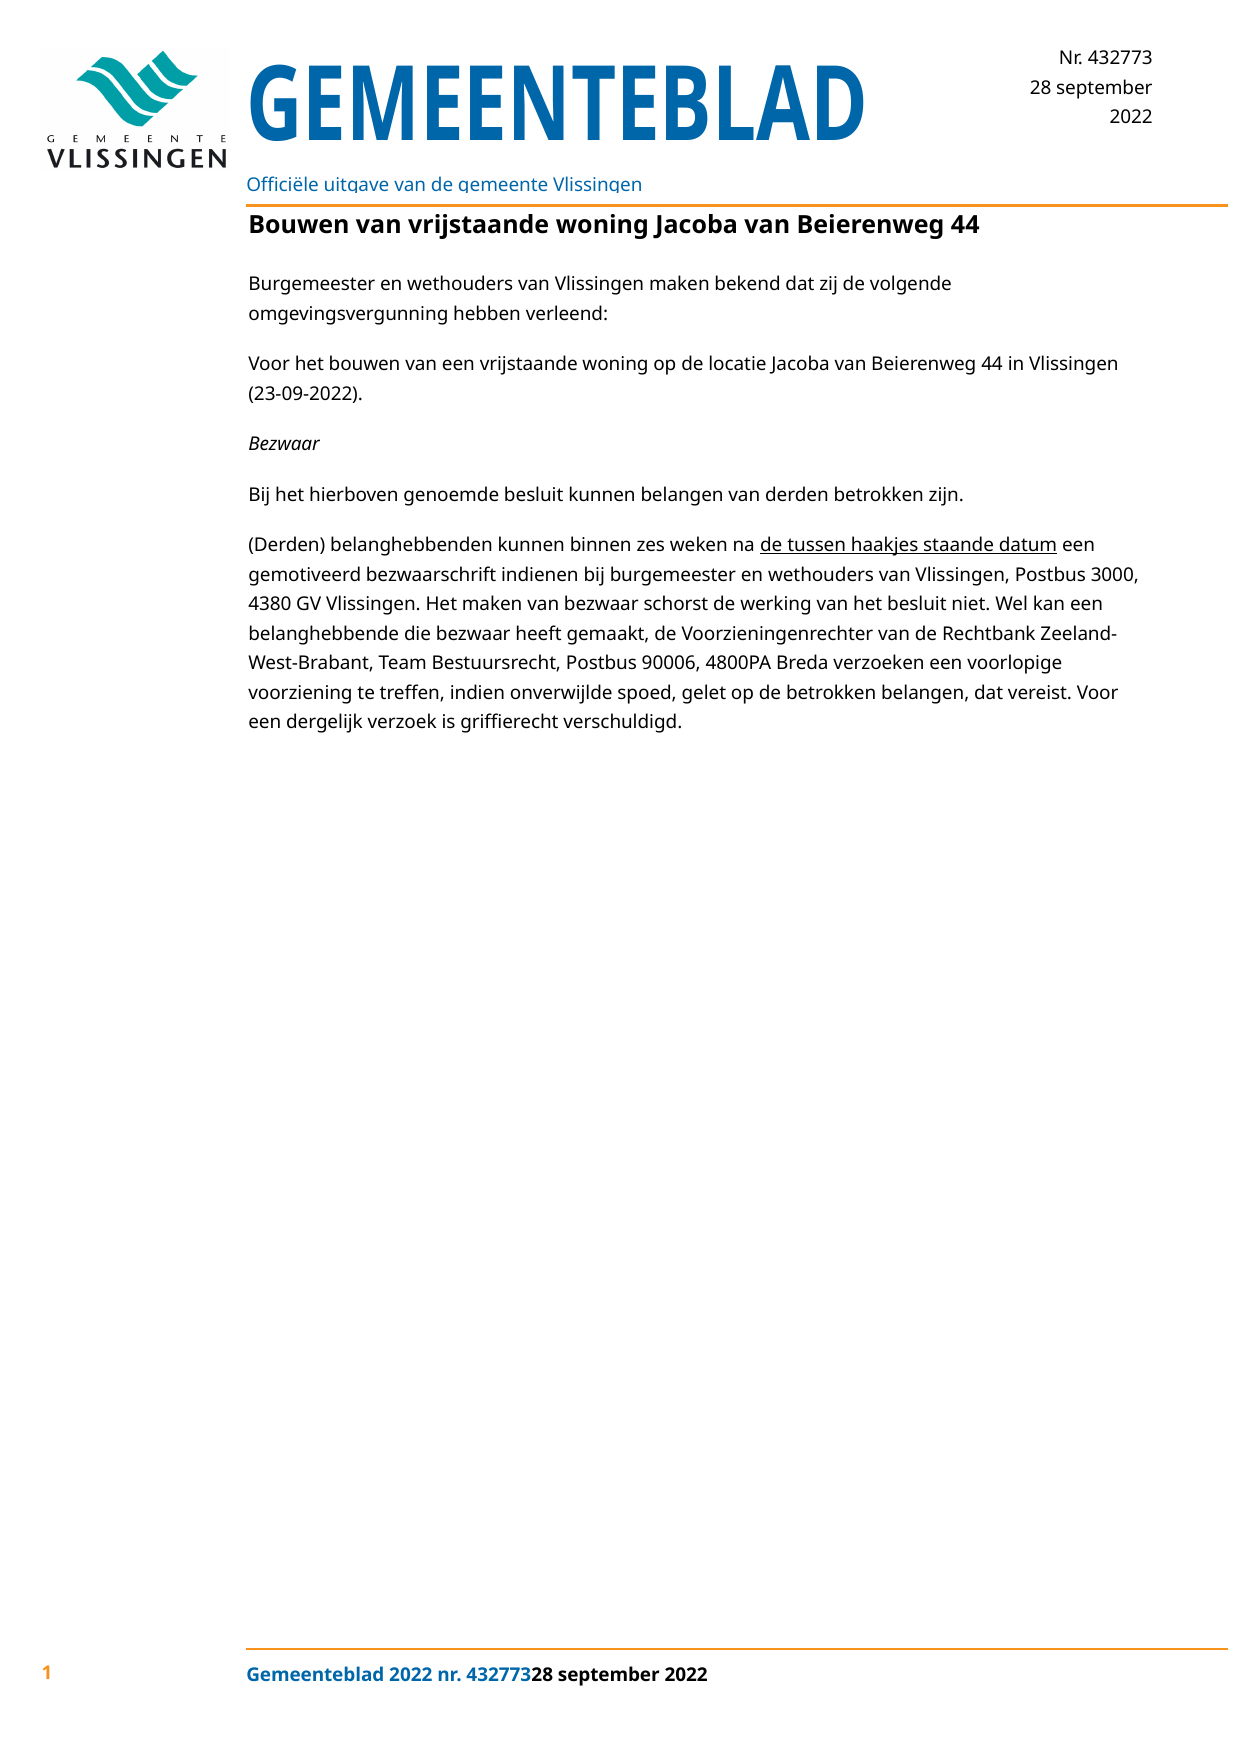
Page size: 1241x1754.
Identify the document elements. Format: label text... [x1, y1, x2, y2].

text (Derden) belanghebbenden kunnen binnen zes weken na de tussen haakjes staande datum een gemotiveerd bezwaarschrift indienen bij burgemeester en wethouders van Vlissingen, Postbus 3000, 4380 GV Vlissingen. Het maken van bezwaar schorst de werking van het besluit niet. Wel kan een belanghebbende die bezwaar heeft gemaakt, de Voorzieningenrechter van de Rechtbank Zeeland-West-Brabant, Team Bestuursrecht, Postbus 90006, 4800PA Breda verzoeken een voorlopige voorziening te treffen, indien onverwijlde spoed, gelet op de betrokken belangen, dat vereist. Voor een dergelijk verzoek is griffierecht verschuldigd. [248, 531, 1152, 734]
text Bezwaar [248, 430, 1152, 456]
text Burgemeester en wethouders van Vlissingen maken bekend dat zij de volgende omgevingsvergunning hebben verleend: [248, 270, 1152, 326]
text Bouwen van vrijstaande woning Jacoba van Beierenweg 44 [248, 207, 1152, 241]
text Bij het hierboven genoemde besluit kunnen belangen van derden betrokken zijn. [248, 481, 1152, 506]
picture [41, 47, 231, 172]
text Voor het bouwen van een vrijstaande woning op de locatie Jacoba van Beierenweg 44 in Vlissingen (23-09-2022). [248, 350, 1152, 406]
